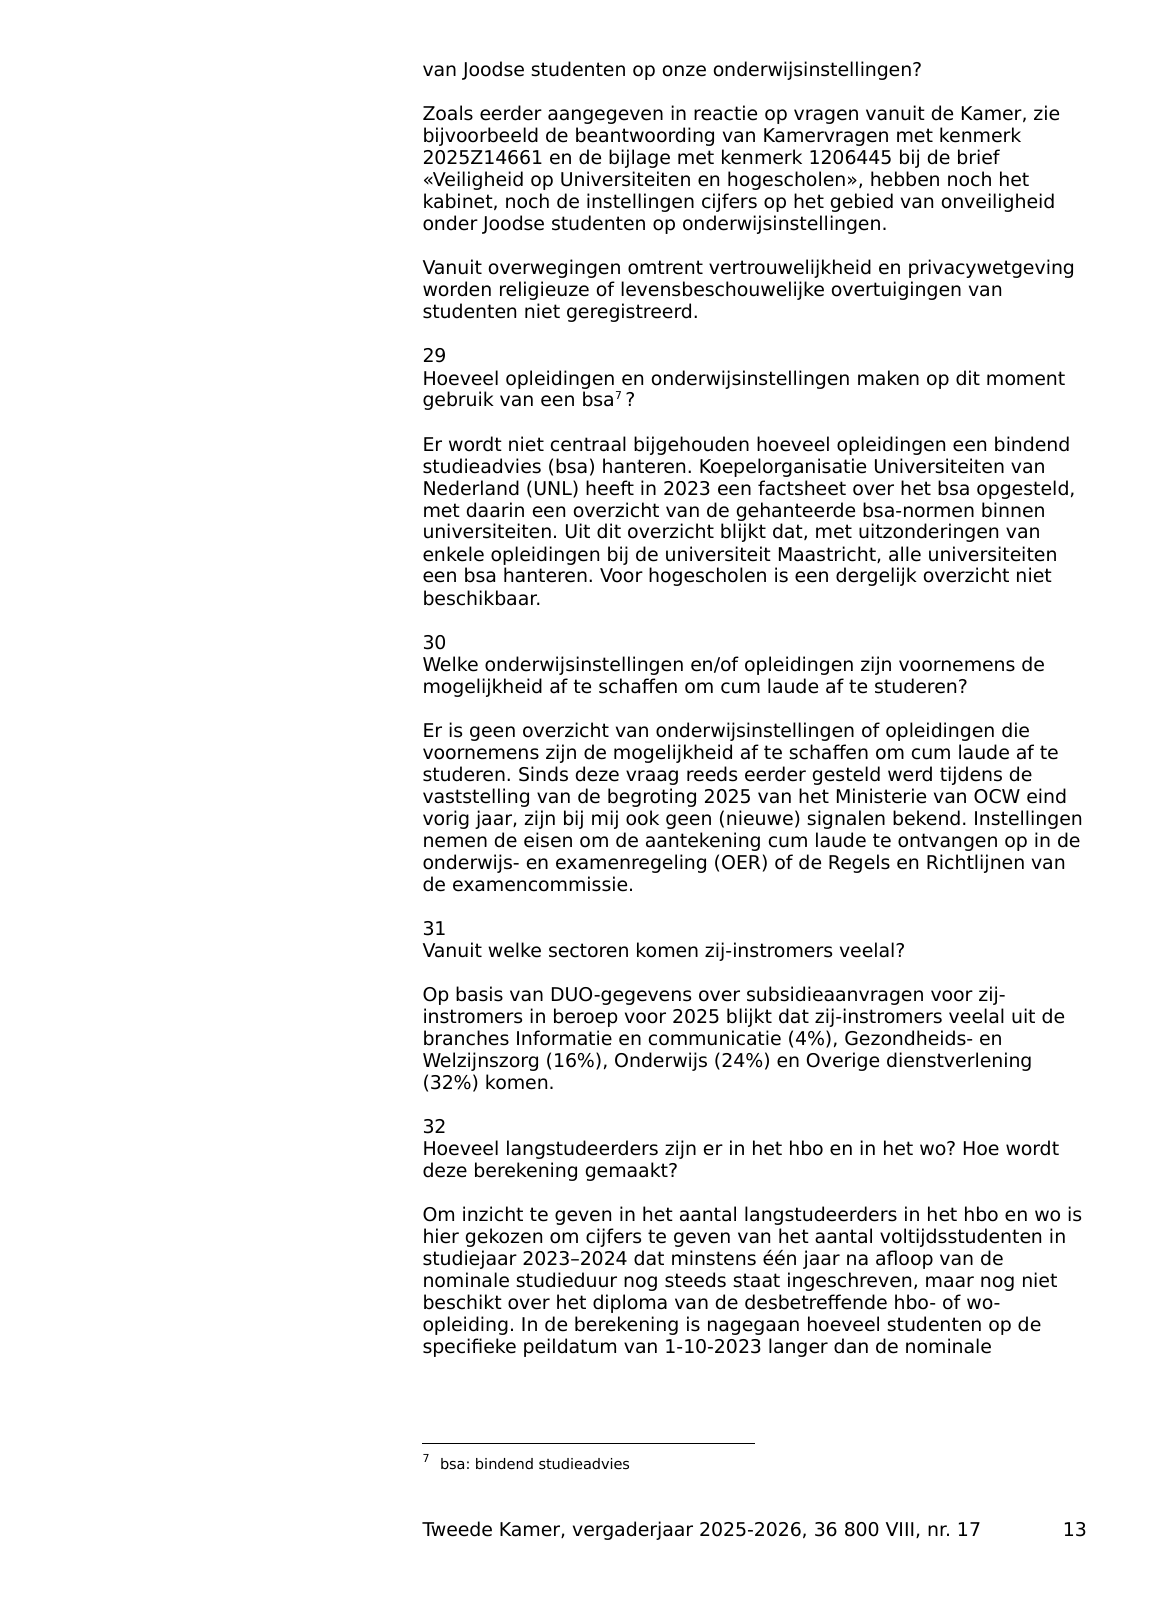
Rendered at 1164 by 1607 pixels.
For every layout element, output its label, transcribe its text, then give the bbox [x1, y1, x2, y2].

text Hoeveel langstudeerders zijn er in het hbo en in het wo? Hoe wordt [422, 1138, 1087, 1160]
text Hoeveel opleidingen en onderwijsinstellingen maken op dit moment gebruik van een bsa? [422, 367, 1087, 411]
text mogelijkheid af te schaffen om cum laude af te studeren? [422, 676, 1087, 697]
text bsa: bindend studieadvies [422, 1452, 1087, 1474]
text Vanuit overwegingen omtrent vertrouwelijkheid en privacywetgeving worden religieuze of levensbeschouwelijke overtuigingen van studenten niet geregistreerd. [422, 257, 1087, 323]
text 32 [422, 1116, 1087, 1138]
text Zoals eerder aangegeven in reactie op vragen vanuit de Kamer, zie bijvoorbeeld de beantwoording van Kamervragen met kenmerk 2025Z14661 en de bijlage met kenmerk 1206445 bij de brief «Veiligheid op Universiteiten en hogescholen», hebben noch het kabinet, noch de instellingen cijfers op het gebied van onveiligheid onder Joodse studenten op onderwijsinstellingen. [422, 103, 1087, 235]
text deze berekening gemaakt? [422, 1160, 1087, 1182]
text Er wordt niet centraal bijgehouden hoeveel opleidingen een bindend studieadvies (bsa) hanteren. Koepelorganisatie Universiteiten van Nederland (UNL) heeft in 2023 een factsheet over het bsa opgesteld, met daarin een overzicht van de gehanteerde bsa-normen binnen universiteiten. Uit dit overzicht blijkt dat, met uitzonderingen van enkele opleidingen bij de universiteit Maastricht, alle universiteiten een bsa hanteren. Voor hogescholen is een dergelijk overzicht niet beschikbaar. [422, 433, 1087, 609]
text 30 [422, 632, 1087, 653]
text Op basis van DUO-gegevens over subsidieaanvragen voor zij-instromers in beroep voor 2025 blijkt dat zij-instromers veelal uit de branches Informatie en communicatie (4%), Gezondheids- en Welzijnszorg (16%), Onderwijs (24%) en Overige dienstverlening (32%) komen. [422, 984, 1087, 1094]
text van Joodse studenten op onze onderwijsinstellingen? [422, 59, 1087, 81]
text 31 [422, 918, 1087, 940]
text 29 [422, 345, 1087, 367]
text Er is geen overzicht van onderwijsinstellingen of opleidingen die voornemens zijn de mogelijkheid af te schaffen om cum laude af te studeren. Sinds deze vraag reeds eerder gesteld werd tijdens de vaststelling van de begroting 2025 van het Ministerie van OCW eind vorig jaar, zijn bij mij ook geen (nieuwe) signalen bekend. Instellingen nemen de eisen om de aantekening cum laude te ontvangen op in de onderwijs- en examenregeling (OER) of de Regels en Richtlijnen van de examencommissie. [422, 720, 1087, 896]
text Vanuit welke sectoren komen zij-instromers veelal? [422, 940, 1087, 962]
text Om inzicht te geven in het aantal langstudeerders in het hbo en wo is hier gekozen om cijfers te geven van het aantal voltijdsstudenten in studiejaar 2023–2024 dat minstens één jaar na afloop van de nominale studieduur nog steeds staat ingeschreven, maar nog niet beschikt over het diploma van de desbetreffende hbo- of wo-opleiding. In de berekening is nagegaan hoeveel studenten op de specifieke peildatum van 1-10-2023 langer dan de nominale [422, 1204, 1087, 1358]
text Welke onderwijsinstellingen en/of opleidingen zijn voornemens de [422, 653, 1087, 676]
